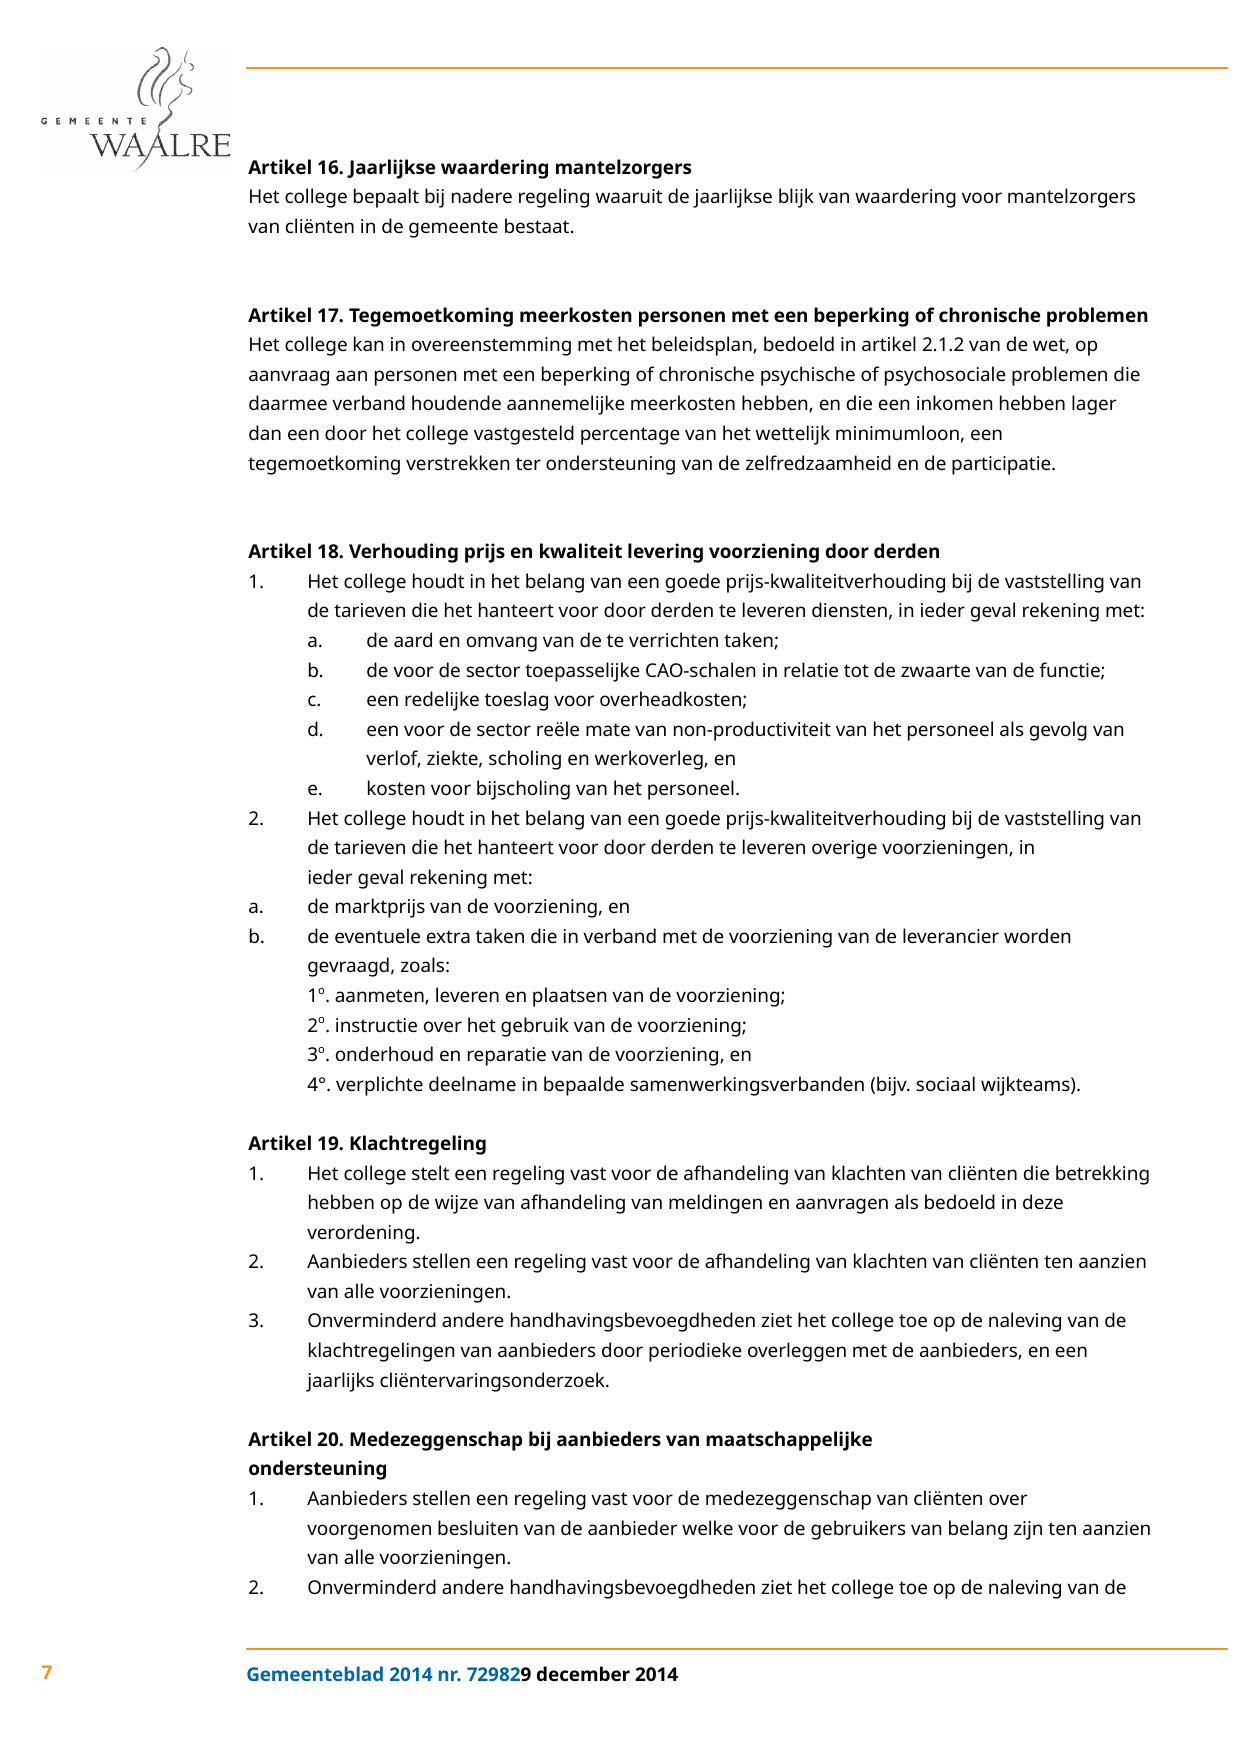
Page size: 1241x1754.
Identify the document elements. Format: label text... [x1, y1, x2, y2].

list Het college houdt in het belang van een goede prijs-kwaliteitverhouding bij de vaststelling van de tarieven die het hanteert voor door derden te leveren diensten, in ieder geval rekening met: [248, 568, 1152, 623]
picture [41, 47, 231, 172]
list 3o. onderhoud en reparatie van de voorziening, en [248, 1041, 1152, 1067]
list kosten voor bijscholing van het personeel. [307, 775, 1152, 801]
list 2o. instructie over het gebruik van de voorziening; [248, 1012, 1152, 1038]
list Het college stelt een regeling vast voor de afhandeling van klachten van cliënten die betrekking hebben op de wijze van afhandeling van meldingen en aanvragen als bedoeld in deze verordening. [248, 1160, 1152, 1245]
list de aard en omvang van de te verrichten taken; [307, 627, 1152, 653]
list verlof, ziekte, scholing en werkoverleg, en [307, 746, 1152, 771]
list Onverminderd andere handhavingsbevoegdheden ziet het college toe op de naleving van de klachtregelingen van aanbieders door periodieke overleggen met de aanbieders, en een jaarlijks cliëntervaringsonderzoek. [248, 1308, 1152, 1393]
text Artikel 17. Tegemoetkoming meerkosten personen met een beperking of chronische problemen [248, 302, 1152, 328]
text Artikel 16. Jaarlijkse waardering mantelzorgers [248, 154, 1152, 180]
list ieder geval rekening met: [248, 864, 1152, 890]
text Artikel 19. Klachtregeling [248, 1130, 1152, 1156]
list de voor de sector toepasselijke CAO-schalen in relatie tot de zwaarte van de functie; [307, 657, 1152, 683]
list Het college houdt in het belang van een goede prijs-kwaliteitverhouding bij de vaststelling van de tarieven die het hanteert voor door derden te leveren overige voorzieningen, in [248, 805, 1152, 860]
text Het college bepaalt bij nadere regeling waaruit de jaarlijkse blijk van waardering voor mantelzorgers van cliënten in de gemeente bestaat. [248, 183, 1152, 239]
list Aanbieders stellen een regeling vast voor de medezeggenschap van cliënten over voorgenomen besluiten van de aanbieder welke voor de gebruikers van belang zijn ten aanzien van alle voorzieningen. [248, 1485, 1152, 1570]
list Aanbieders stellen een regeling vast voor de afhandeling van klachten van cliënten ten aanzien van alle voorzieningen. [248, 1248, 1152, 1304]
list Onverminderd andere handhavingsbevoegdheden ziet het college toe op de naleving van de [248, 1574, 1152, 1600]
list een voor de sector reële mate van non-productiviteit van het personeel als gevolg van [307, 716, 1152, 742]
text ondersteuning [248, 1456, 1152, 1481]
list een redelijke toeslag voor overheadkosten; [307, 686, 1152, 712]
list 4°. verplichte deelname in bepaalde samenwerkingsverbanden (bijv. sociaal wijkteams). [248, 1071, 1152, 1097]
text Artikel 20. Medezeggenschap bij aanbieders van maatschappelijke [248, 1426, 1152, 1452]
list de eventuele extra taken die in verband met de voorziening van de leverancier worden gevraagd, zoals: [248, 923, 1152, 978]
list 1o. aanmeten, leveren en plaatsen van de voorziening; [248, 982, 1152, 1008]
list de marktprijs van de voorziening, en [248, 893, 1152, 919]
text Artikel 18. Verhouding prijs en kwaliteit levering voorziening door derden [248, 538, 1152, 564]
text Het college kan in overeenstemming met het beleidsplan, bedoeld in artikel 2.1.2 van de wet, op aanvraag aan personen met een beperking of chronische psychische of psychosociale problemen die daarmee verband houdende aannemelijke meerkosten hebben, en die een inkomen hebben lager dan een door het college vastgesteld percentage van het wettelijk minimumloon, een tegemoetkoming verstrekken ter ondersteuning van de zelfredzaamheid en de participatie. [248, 331, 1152, 476]
